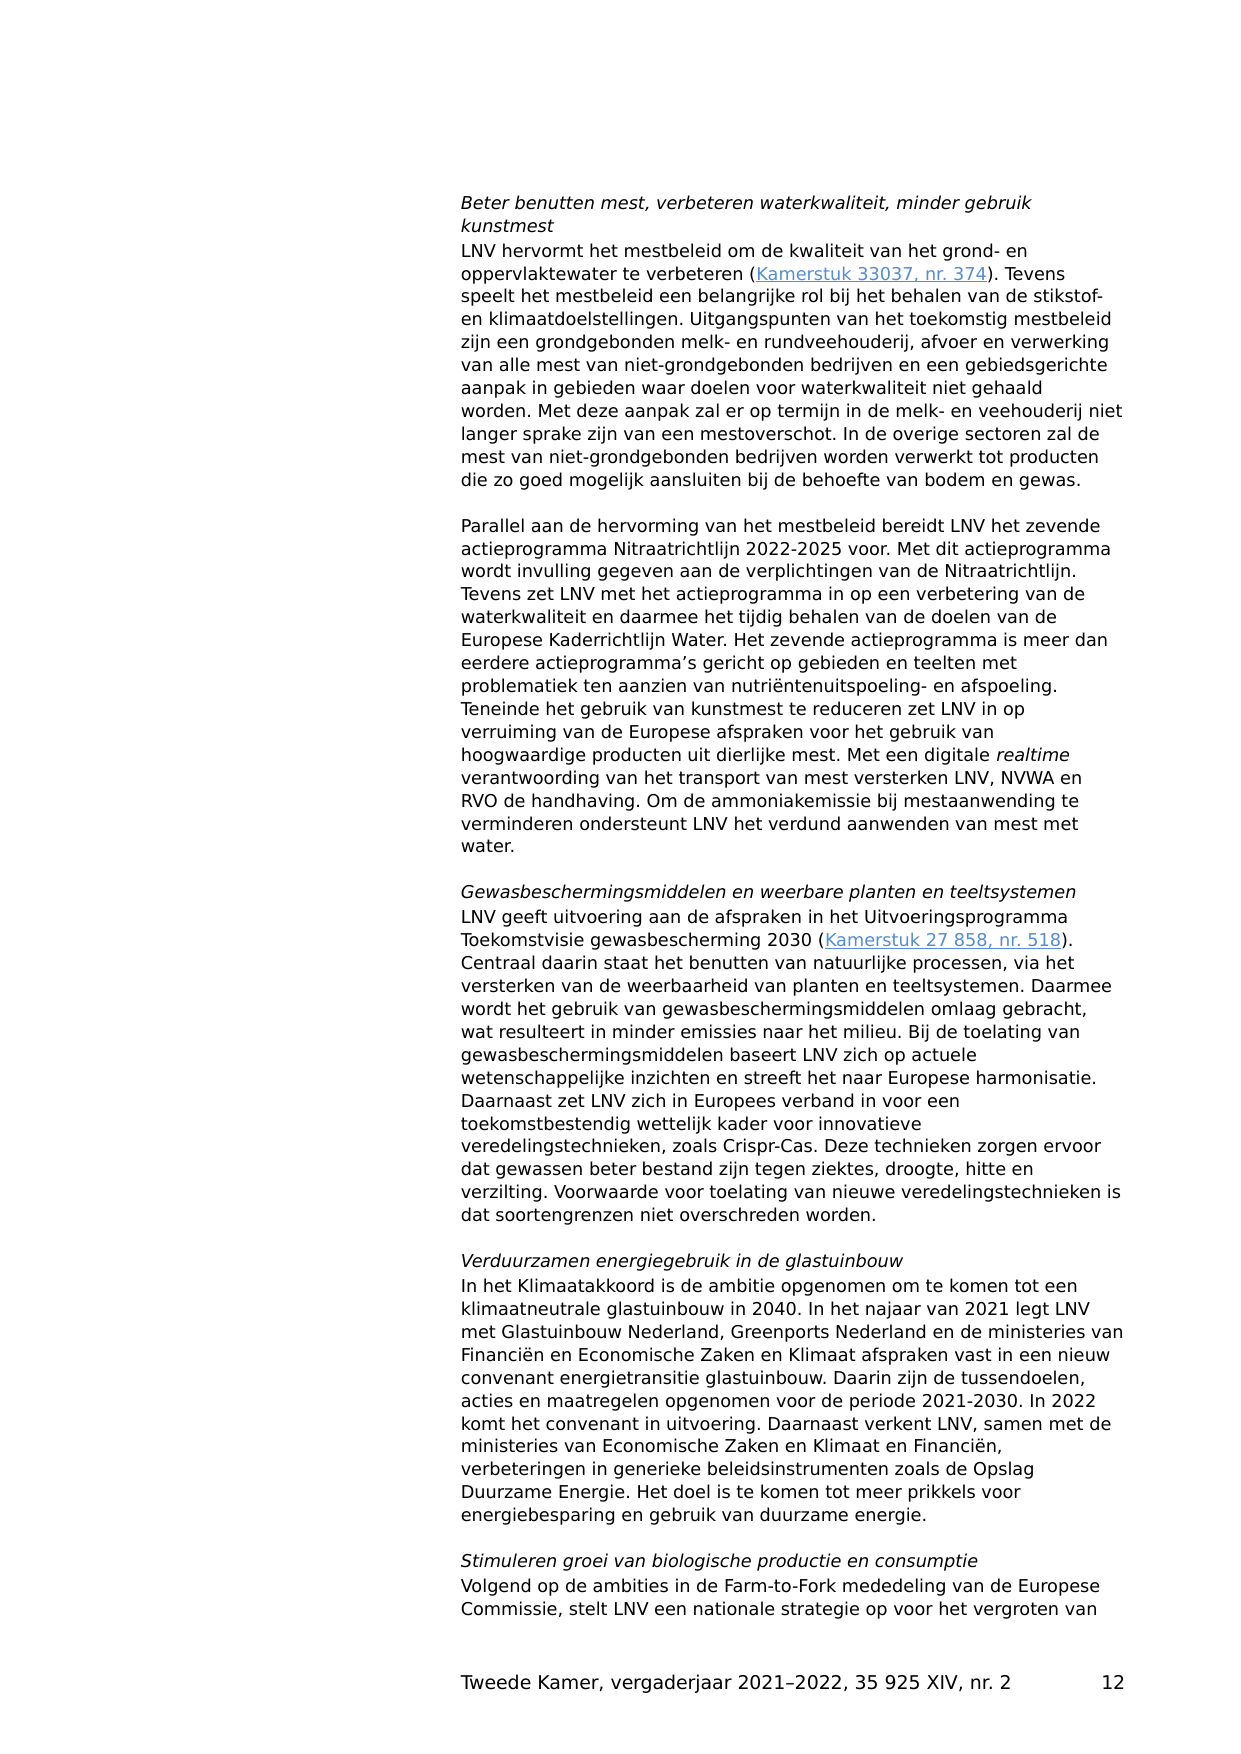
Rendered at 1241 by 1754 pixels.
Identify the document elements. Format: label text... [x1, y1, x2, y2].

text LNV hervormt het mestbeleid om de kwaliteit van het grond- en oppervlaktewater te verbeteren (Kamerstuk 33037, nr. 374). Tevens speelt het mestbeleid een belangrijke rol bij het behalen van de stikstof- en klimaatdoelstellingen. Uitgangspunten van het toekomstig mestbeleid zijn een grondgebonden melk- en rundveehouderij, afvoer en verwerking van alle mest van niet-grondgebonden bedrijven en een gebiedsgerichte aanpak in gebieden waar doelen voor waterkwaliteit niet gehaald worden. Met deze aanpak zal er op termijn in de melk- en veehouderij niet langer sprake zijn van een mestoverschot. In de overige sectoren zal de mest van niet-grondgebonden bedrijven worden verwerkt tot producten die zo goed mogelijk aansluiten bij de behoefte van bodem en gewas. [461, 239, 1125, 491]
text In het Klimaatakkoord is de ambitie opgenomen om te komen tot een klimaatneutrale glastuinbouw in 2040. In het najaar van 2021 legt LNV met Glastuinbouw Nederland, Greenports Nederland en de ministeries van Financiën en Economische Zaken en Klimaat afspraken vast in een nieuw convenant energietransitie glastuinbouw. Daarin zijn de tussendoelen, acties en maatregelen opgenomen voor de periode 2021-2030. In 2022 komt het convenant in uitvoering. Daarnaast verkent LNV, samen met de ministeries van Economische Zaken en Klimaat en Financiën, verbeteringen in generieke beleidsinstrumenten zoals de Opslag Duurzame Energie. Het doel is te komen tot meer prikkels voor energiebesparing en gebruik van duurzame energie. [461, 1274, 1125, 1526]
text Volgend op de ambities in de Farm-to-Fork mededeling van de Europese Commissie, stelt LNV een nationale strategie op voor het vergroten van [461, 1574, 1125, 1620]
text Gewasbeschermingsmiddelen en weerbare planten en teeltsystemen [461, 880, 1125, 903]
text Parallel aan de hervorming van het mestbeleid bereidt LNV het zevende actieprogramma Nitraatrichtlijn 2022-2025 voor. Met dit actieprogramma wordt invulling gegeven aan de verplichtingen van de Nitraatrichtlijn. Tevens zet LNV met het actieprogramma in op een verbetering van de waterkwaliteit en daarmee het tijdig behalen van de doelen van de Europese Kaderrichtlijn Water. Het zevende actieprogramma is meer dan eerdere actieprogramma’s gericht op gebieden en teelten met problematiek ten aanzien van nutriëntenuitspoeling- en afspoeling. Teneinde het gebruik van kunstmest te reduceren zet LNV in op verruiming van de Europese afspraken voor het gebruik van hoogwaardige producten uit dierlijke mest. Met een digitale realtime verantwoording van het transport van mest versterken LNV, NVWA en RVO de handhaving. Om de ammoniakemissie bij mestaanwending te verminderen ondersteunt LNV het verdund aanwenden van mest met water. [461, 514, 1125, 857]
text Stimuleren groei van biologische productie en consumptie [461, 1549, 1125, 1572]
text Verduurzamen energiegebruik in de glastuinbouw [461, 1249, 1125, 1272]
text LNV geeft uitvoering aan de afspraken in het Uitvoeringsprogramma Toekomstvisie gewasbescherming 2030 (Kamerstuk 27 858, nr. 518). Centraal daarin staat het benutten van natuurlijke processen, via het versterken van de weerbaarheid van planten en teeltsystemen. Daarmee wordt het gebruik van gewasbeschermingsmiddelen omlaag gebracht, wat resulteert in minder emissies naar het milieu. Bij de toelating van gewasbeschermingsmiddelen baseert LNV zich op actuele wetenschappelijke inzichten en streeft het naar Europese harmonisatie. Daarnaast zet LNV zich in Europees verband in voor een toekomstbestendig wettelijk kader voor innovatieve veredelingstechnieken, zoals Crispr-Cas. Deze technieken zorgen ervoor dat gewassen beter bestand zijn tegen ziektes, droogte, hitte en verzilting. Voorwaarde voor toelating van nieuwe veredelingstechnieken is dat soortengrenzen niet overschreden worden. [461, 905, 1125, 1226]
text Beter benutten mest, verbeteren waterkwaliteit, minder gebruik kunstmest [461, 191, 1125, 237]
